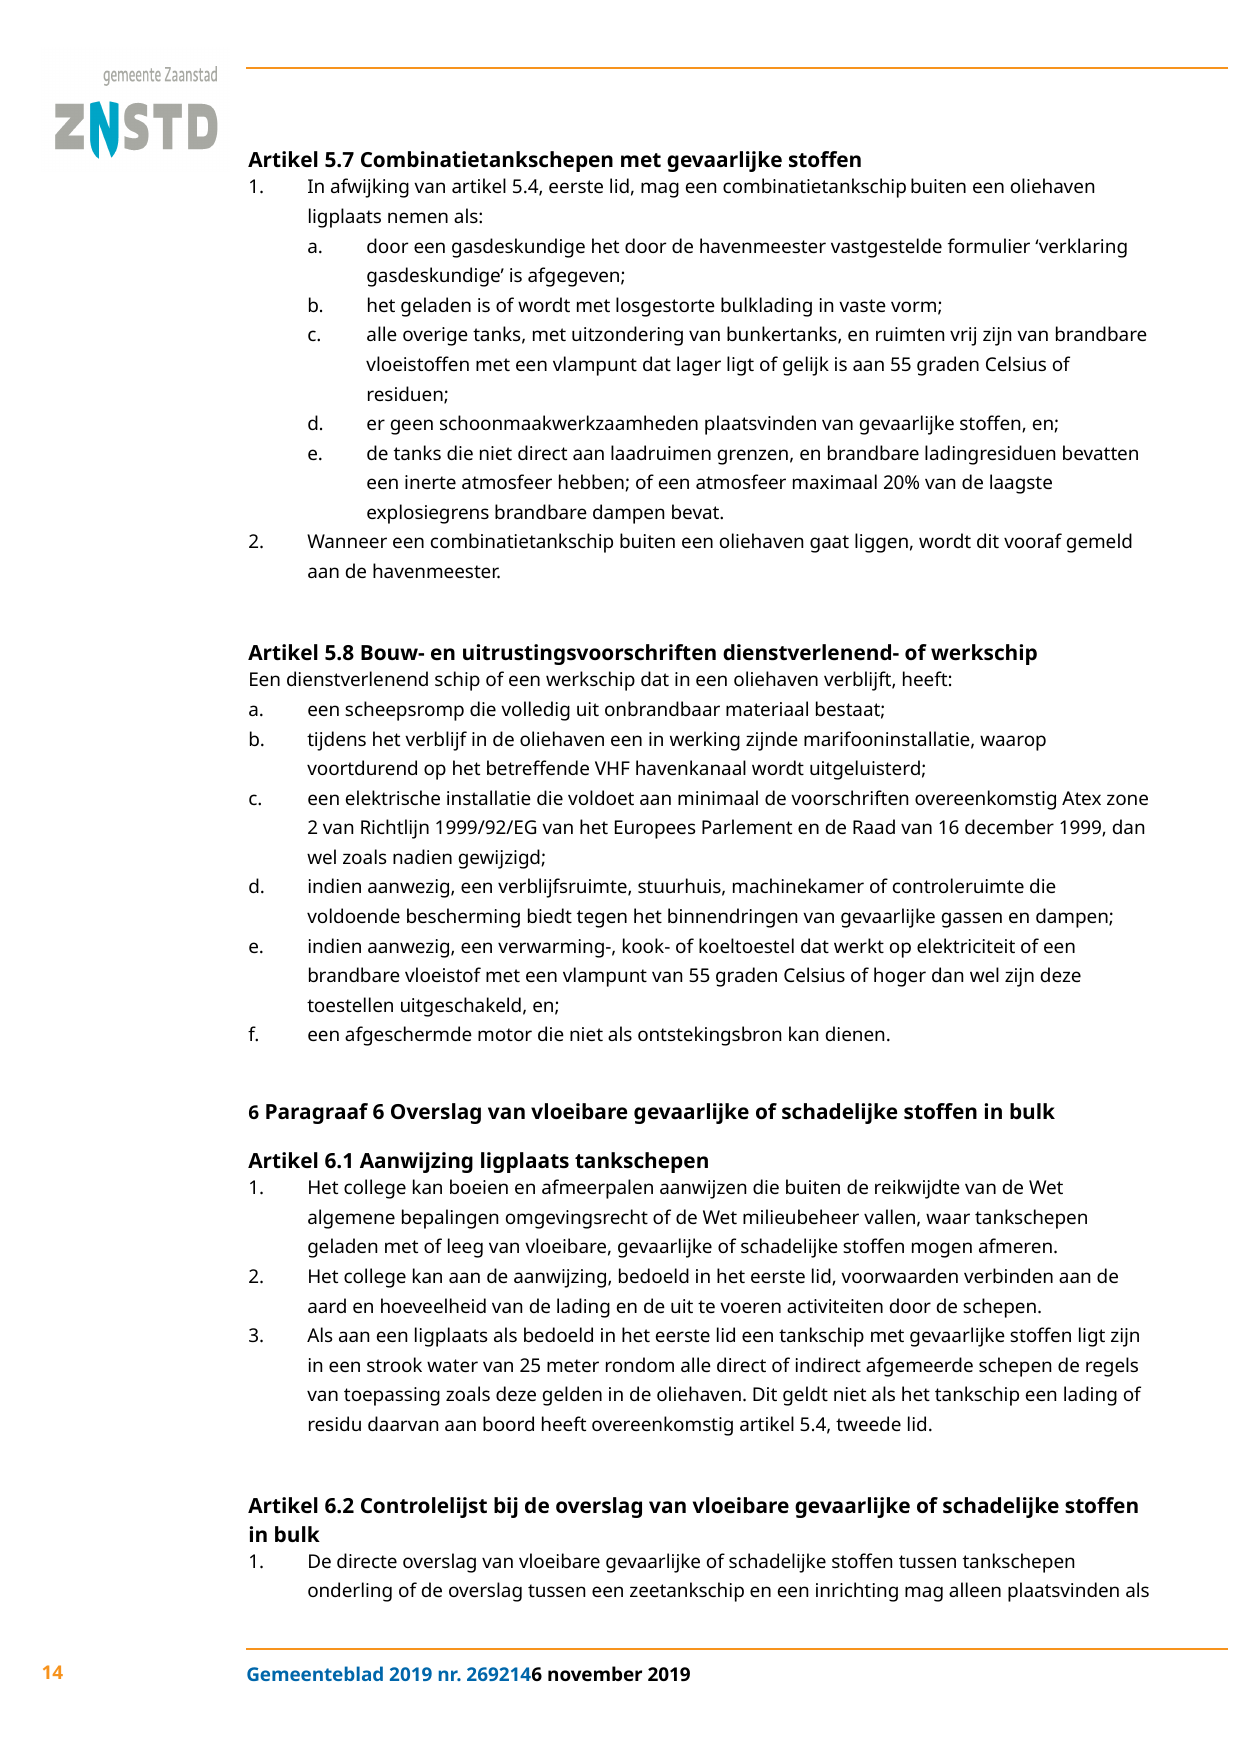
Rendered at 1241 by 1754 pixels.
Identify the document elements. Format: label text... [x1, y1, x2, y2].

list Wanneer een combinatietankschip buiten een oliehaven gaat liggen, wordt dit vooraf gemeld aan de havenmeester. [248, 529, 1152, 584]
list In afwijking van artikel 5.4, eerste lid, mag een combinatietankschip buiten een oliehaven ligplaats nemen als: [248, 174, 1152, 229]
list tijdens het verblijf in de oliehaven een in werking zijnde marifooninstallatie, waarop voortdurend op het betreffende VHF havenkanaal wordt uitgeluisterd; [248, 726, 1152, 781]
list een scheepsromp die volledig uit onbrandbaar materiaal bestaat; [248, 696, 1152, 722]
text 6 Paragraaf 6 Overslag van vloeibare gevaarlijke of schadelijke stoffen in bulk [248, 1097, 1152, 1125]
picture [41, 47, 231, 172]
list er geen schoonmaakwerkzaamheden plaatsvinden van gevaarlijke stoffen, en; [307, 410, 1152, 436]
list een elektrische installatie die voldoet aan minimaal de voorschriften overeenkomstig Atex zone 2 van Richtlĳn 1999/92/EG van het Europees Parlement en de Raad van 16 december 1999, dan wel zoals nadien gewijzigd; [248, 785, 1152, 870]
list het geladen is of wordt met losgestorte bulklading in vaste vorm; [307, 292, 1152, 318]
list Het college kan boeien en afmeerpalen aanwijzen die buiten de reikwijdte van de Wet algemene bepalingen omgevingsrecht of de Wet milieubeheer vallen, waar tankschepen geladen met of leeg van vloeibare, gevaarlijke of schadelijke stoffen mogen afmeren. [248, 1174, 1152, 1259]
list de tanks die niet direct aan laadruimen grenzen, en brandbare ladingresiduen bevatten een inerte atmosfeer hebben; of een atmosfeer maximaal 20% van de laagste explosiegrens brandbare dampen bevat. [307, 440, 1152, 525]
list Als aan een ligplaats als bedoeld in het eerste lid een tankschip met gevaarlijke stoffen ligt zijn in een strook water van 25 meter rondom alle direct of indirect afgemeerde schepen de regels van toepassing zoals deze gelden in de oliehaven. Dit geldt niet als het tankschip een lading of residu daarvan aan boord heeft overeenkomstig artikel 5.4, tweede lid. [248, 1322, 1152, 1437]
text Artikel 5.8 Bouw- en uitrustingsvoorschriften dienstverlenend- of werkschip [248, 638, 1152, 667]
text Artikel 6.1 Aanwijzing ligplaats tankschepen [248, 1146, 1152, 1174]
list indien aanwezig, een verwarming-, kook- of koeltoestel dat werkt op elektriciteit of een brandbare vloeistof met een vlampunt van 55 graden Celsius of hoger dan wel zijn deze toestellen uitgeschakeld, en; [248, 933, 1152, 1018]
text Een dienstverlenend schip of een werkschip dat in een oliehaven verblijft, heeft: [248, 667, 1152, 692]
list door een gasdeskundige het door de havenmeester vastgestelde formulier ‘verklaring gasdeskundige’ is afgegeven; [307, 233, 1152, 288]
list alle overige tanks, met uitzondering van bunkertanks, en ruimten vrij zijn van brandbare vloeistoffen met een vlampunt dat lager ligt of gelijk is aan 55 graden Celsius of residuen; [307, 322, 1152, 406]
list indien aanwezig, een verblijfsruimte, stuurhuis, machinekamer of controleruimte die voldoende bescherming biedt tegen het binnendringen van gevaarlijke gassen en dampen; [248, 874, 1152, 929]
text Artikel 6.2 Controlelijst bij de overslag van vloeibare gevaarlijke of schadelijke stoffen in bulk [248, 1491, 1152, 1548]
list een afgeschermde motor die niet als ontstekingsbron kan dienen. [248, 1022, 1152, 1047]
text Artikel 5.7 Combinatietankschepen met gevaarlijke stoffen [248, 145, 1152, 174]
list Het college kan aan de aanwijzing, bedoeld in het eerste lid, voorwaarden verbinden aan de aard en hoeveelheid van de lading en de uit te voeren activiteiten door de schepen. [248, 1263, 1152, 1319]
list De directe overslag van vloeibare gevaarlijke of schadelijke stoffen tussen tankschepen onderling of de overslag tussen een zeetankschip en een inrichting mag alleen plaatsvinden als [248, 1548, 1152, 1603]
